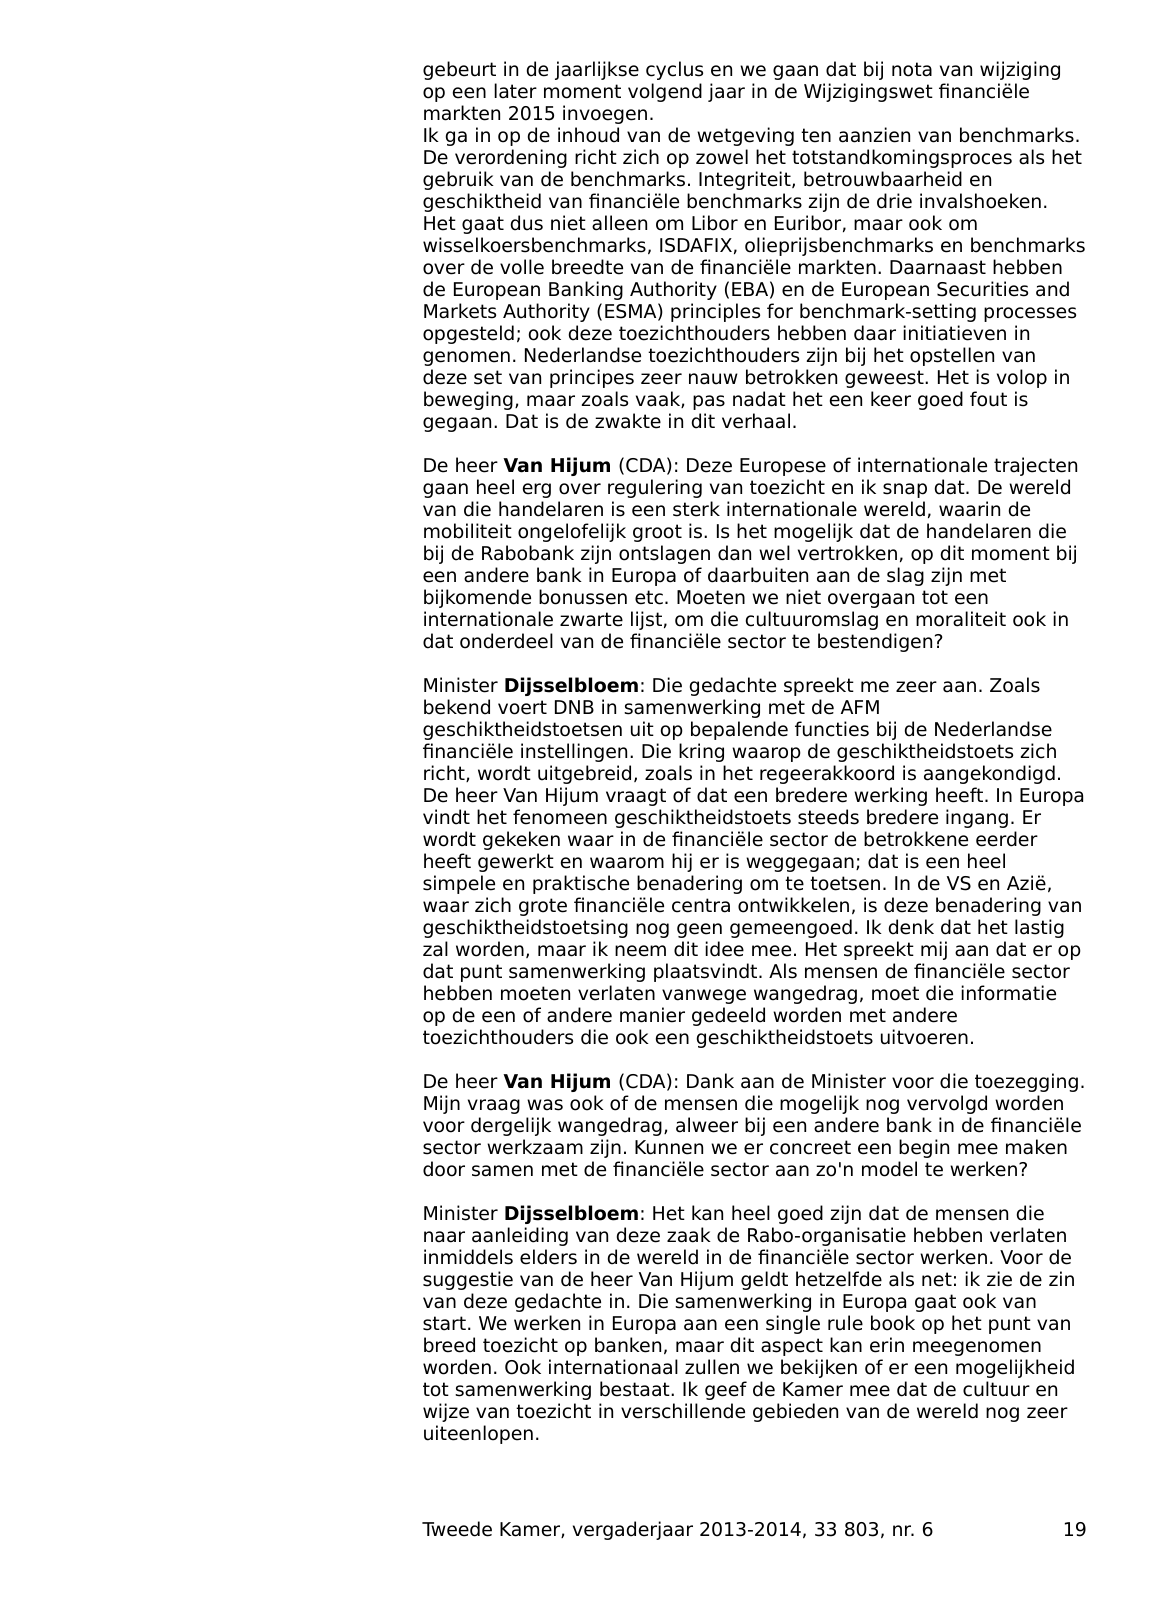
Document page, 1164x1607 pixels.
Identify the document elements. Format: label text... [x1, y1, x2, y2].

text Minister Dijsselbloem: Die gedachte spreekt me zeer aan. Zoals bekend voert DNB in samenwerking met de AFM geschiktheidstoetsen uit op bepalende functies bij de Nederlandse financiële instellingen. Die kring waarop de geschiktheidstoets zich richt, wordt uitgebreid, zoals in het regeerakkoord is aangekondigd. De heer Van Hijum vraagt of dat een bredere werking heeft. In Europa vindt het fenomeen geschiktheidstoets steeds bredere ingang. Er wordt gekeken waar in de financiële sector de betrokkene eerder heeft gewerkt en waarom hij er is weggegaan; dat is een heel simpele en praktische benadering om te toetsen. In de VS en Azië, waar zich grote financiële centra ontwikkelen, is deze benadering van geschiktheidstoetsing nog geen gemeengoed. Ik denk dat het lastig zal worden, maar ik neem dit idee mee. Het spreekt mij aan dat er op dat punt samenwerking plaatsvindt. Als mensen de financiële sector hebben moeten verlaten vanwege wangedrag, moet die informatie op de een of andere manier gedeeld worden met andere toezichthouders die ook een geschiktheidstoets uitvoeren. [422, 675, 1087, 1048]
text Ik ga in op de inhoud van de wetgeving ten aanzien van benchmarks. De verordening richt zich op zowel het totstandkomingsproces als het gebruik van de benchmarks. Integriteit, betrouwbaarheid en geschiktheid van financiële benchmarks zijn de drie invalshoeken. Het gaat dus niet alleen om Libor en Euribor, maar ook om wisselkoersbenchmarks, ISDAFIX, olieprijsbenchmarks en benchmarks over de volle breedte van de financiële markten. Daarnaast hebben de European Banking Authority (EBA) en de European Securities and Markets Authority (ESMA) principles for benchmark-setting processes opgesteld; ook deze toezichthouders hebben daar initiatieven in genomen. Nederlandse toezichthouders zijn bij het opstellen van deze set van principes zeer nauw betrokken geweest. Het is volop in beweging, maar zoals vaak, pas nadat het een keer goed fout is gegaan. Dat is de zwakte in dit verhaal. [422, 125, 1087, 433]
text Minister Dijsselbloem: Het kan heel goed zijn dat de mensen die naar aanleiding van deze zaak de Rabo-organisatie hebben verlaten inmiddels elders in de wereld in de financiële sector werken. Voor de suggestie van de heer Van Hijum geldt hetzelfde als net: ik zie de zin van deze gedachte in. Die samenwerking in Europa gaat ook van start. We werken in Europa aan een single rule book op het punt van breed toezicht op banken, maar dit aspect kan erin meegenomen worden. Ook internationaal zullen we bekijken of er een mogelijkheid tot samenwerking bestaat. Ik geef de Kamer mee dat de cultuur en wijze van toezicht in verschillende gebieden van de wereld nog zeer uiteenlopen. [422, 1203, 1087, 1444]
text De heer Van Hijum (CDA): Dank aan de Minister voor die toezegging. Mijn vraag was ook of de mensen die mogelijk nog vervolgd worden voor dergelijk wangedrag, alweer bij een andere bank in de financiële sector werkzaam zijn. Kunnen we er concreet een begin mee maken door samen met de financiële sector aan zo'n model te werken? [422, 1071, 1087, 1181]
text De heer Van Hijum (CDA): Deze Europese of internationale trajecten gaan heel erg over regulering van toezicht en ik snap dat. De wereld van die handelaren is een sterk internationale wereld, waarin de mobiliteit ongelofelijk groot is. Is het mogelijk dat de handelaren die bij de Rabobank zijn ontslagen dan wel vertrokken, op dit moment bij een andere bank in Europa of daarbuiten aan de slag zijn met bijkomende bonussen etc. Moeten we niet overgaan tot een internationale zwarte lijst, om die cultuuromslag en moraliteit ook in dat onderdeel van de financiële sector te bestendigen? [422, 455, 1087, 653]
text gebeurt in de jaarlijkse cyclus en we gaan dat bij nota van wijziging op een later moment volgend jaar in de Wijzigingswet financiële markten 2015 invoegen. [422, 59, 1087, 125]
